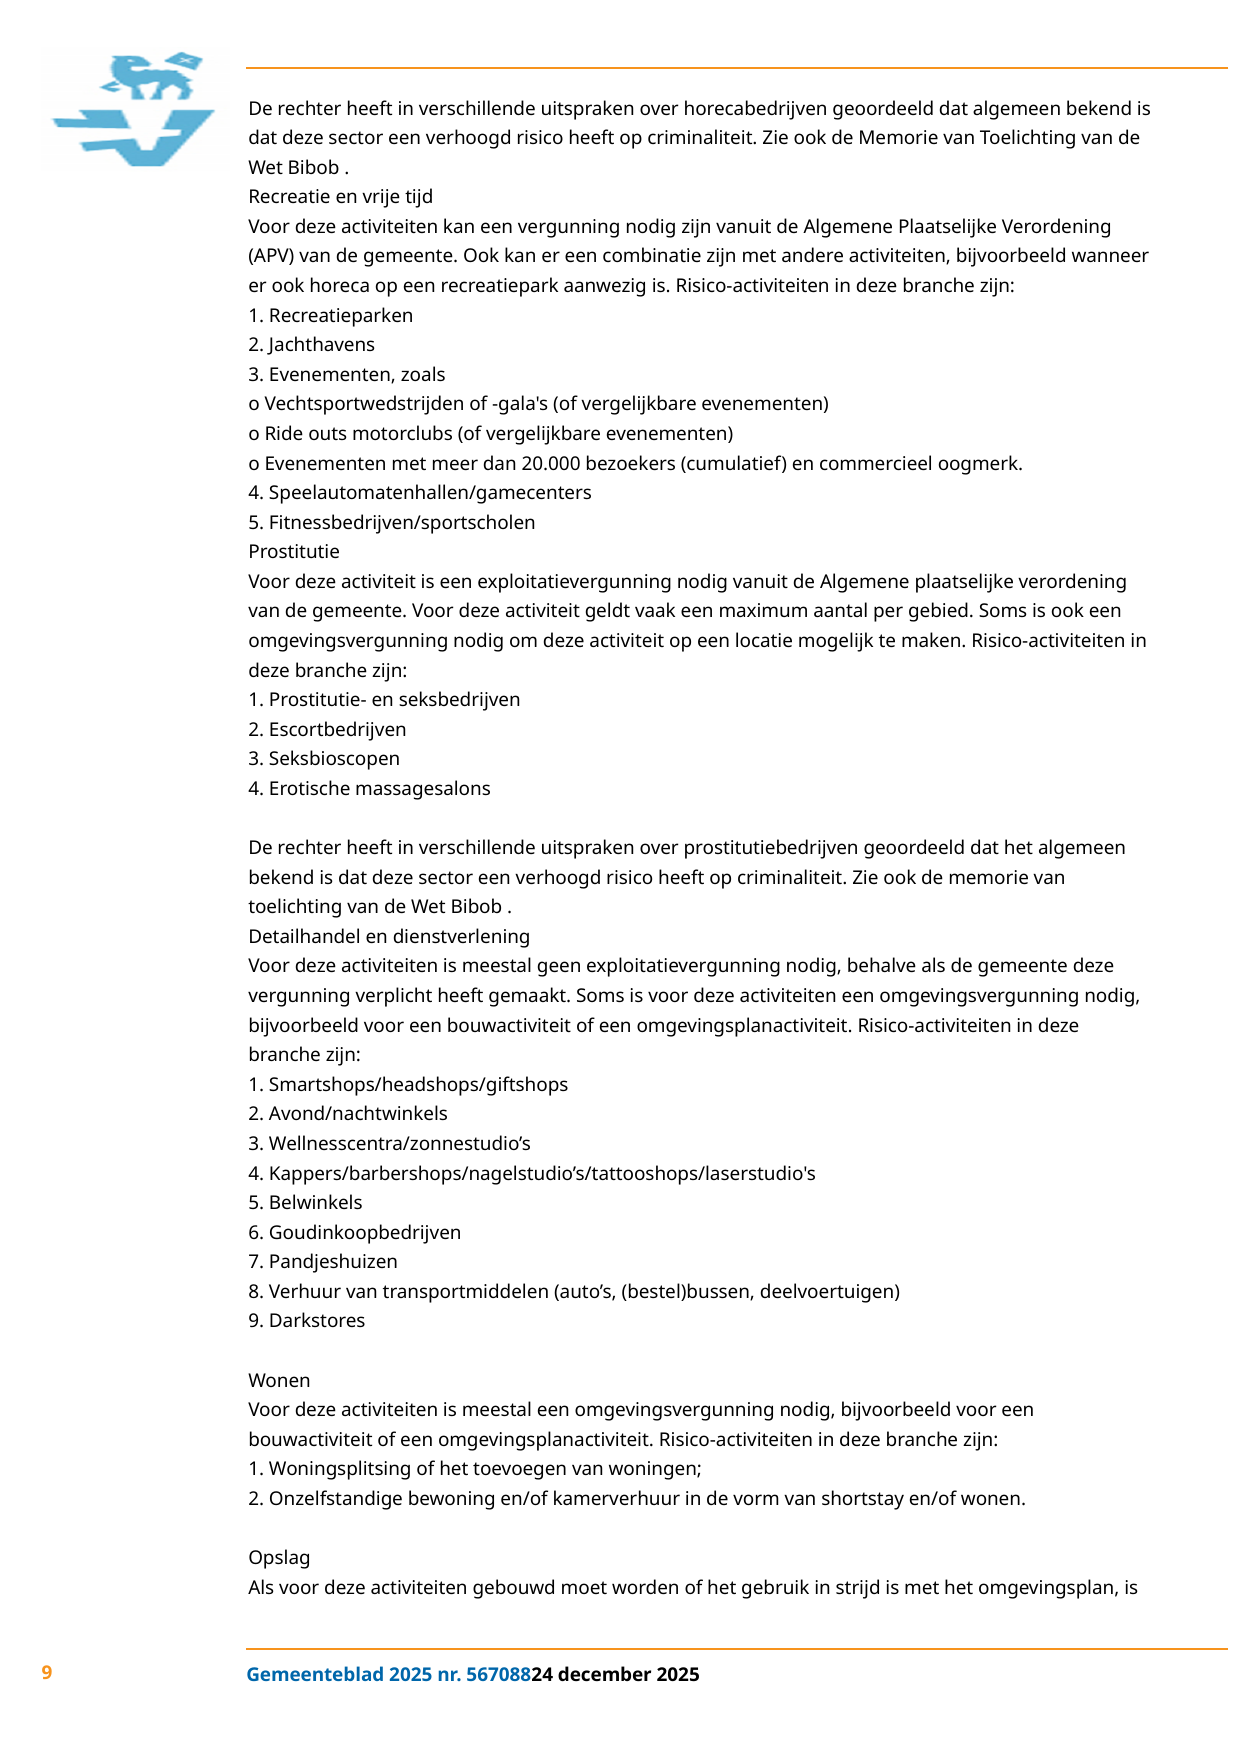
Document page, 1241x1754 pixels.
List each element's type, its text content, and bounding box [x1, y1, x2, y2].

text De rechter heeft in verschillende uitspraken over prostitutiebedrijven geoordeeld dat het algemeen bekend is dat deze sector een verhoogd risico heeft op criminaliteit. Zie ook de memorie van toelichting van de Wet Bibob . [248, 834, 1152, 919]
text 4. Erotische massagesalons [248, 775, 1152, 801]
text 9. Darkstores [248, 1308, 1152, 1333]
text Recreatie en vrije tijd [248, 183, 1152, 209]
text 1. Woningsplitsing of het toevoegen van woningen; [248, 1456, 1152, 1481]
text Voor deze activiteiten kan een vergunning nodig zijn vanuit de Algemene Plaatselijke Verordening (APV) van de gemeente. Ook kan er een combinatie zijn met andere activiteiten, bijvoorbeeld wanneer er ook horeca op een recreatiepark aanwezig is. Risico-activiteiten in deze branche zijn: [248, 213, 1152, 298]
text Prostitutie [248, 538, 1152, 564]
text 4. Kappers/barbershops/nagelstudio’s/tattooshops/laserstudio's [248, 1160, 1152, 1186]
text 6. Goudinkoopbedrijven [248, 1219, 1152, 1245]
text 2. Avond/nachtwinkels [248, 1101, 1152, 1126]
text De rechter heeft in verschillende uitspraken over horecabedrijven geoordeeld dat algemeen bekend is dat deze sector een verhoogd risico heeft op criminaliteit. Zie ook de Memorie van Toelichting van de Wet Bibob . [248, 95, 1152, 180]
text 8. Verhuur van transportmiddelen (auto’s, (bestel)bussen, deelvoertuigen) [248, 1278, 1152, 1304]
text 2. Onzelfstandige bewoning en/of kamerverhuur in de vorm van shortstay en/of wonen. [248, 1485, 1152, 1511]
text 3. Wellnesscentra/zonnestudio’s [248, 1130, 1152, 1156]
text 3. Evenementen, zoals [248, 361, 1152, 387]
text 5. Fitnessbedrijven/sportscholen [248, 509, 1152, 535]
text 2. Jachthavens [248, 331, 1152, 357]
text 1. Recreatieparken [248, 302, 1152, 328]
picture [41, 47, 231, 172]
text Voor deze activiteiten is meestal een omgevingsvergunning nodig, bijvoorbeeld voor een bouwactiviteit of een omgevingsplanactiviteit. Risico-activiteiten in deze branche zijn: [248, 1396, 1152, 1452]
text Opslag [248, 1544, 1152, 1570]
text 7. Pandjeshuizen [248, 1248, 1152, 1274]
text Als voor deze activiteiten gebouwd moet worden of het gebruik in strijd is met het omgevingsplan, is [248, 1574, 1152, 1600]
text 3. Seksbioscopen [248, 746, 1152, 771]
text Detailhandel en dienstverlening [248, 923, 1152, 949]
text Voor deze activiteit is een exploitatievergunning nodig vanuit de Algemene plaatselijke verordening van de gemeente. Voor deze activiteit geldt vaak een maximum aantal per gebied. Soms is ook een omgevingsvergunning nodig om deze activiteit op een locatie mogelijk te maken. Risico-activiteiten in deze branche zijn: [248, 568, 1152, 683]
text 1. Smartshops/headshops/giftshops [248, 1071, 1152, 1097]
text 1. Prostitutie- en seksbedrijven [248, 686, 1152, 712]
text Voor deze activiteiten is meestal geen exploitatievergunning nodig, behalve als de gemeente deze vergunning verplicht heeft gemaakt. Soms is voor deze activiteiten een omgevingsvergunning nodig, bijvoorbeeld voor een bouwactiviteit of een omgevingsplanactiviteit. Risico-activiteiten in deze branche zijn: [248, 953, 1152, 1067]
text 4. Speelautomatenhallen/gamecenters [248, 479, 1152, 505]
text 5. Belwinkels [248, 1189, 1152, 1215]
text o Evenementen met meer dan 20.000 bezoekers (cumulatief) en commercieel oogmerk. [248, 450, 1152, 476]
text 2. Escortbedrijven [248, 716, 1152, 742]
text o Ride outs motorclubs (of vergelijkbare evenementen) [248, 420, 1152, 446]
text o Vechtsportwedstrijden of -gala's (of vergelijkbare evenementen) [248, 391, 1152, 416]
text Wonen [248, 1367, 1152, 1393]
